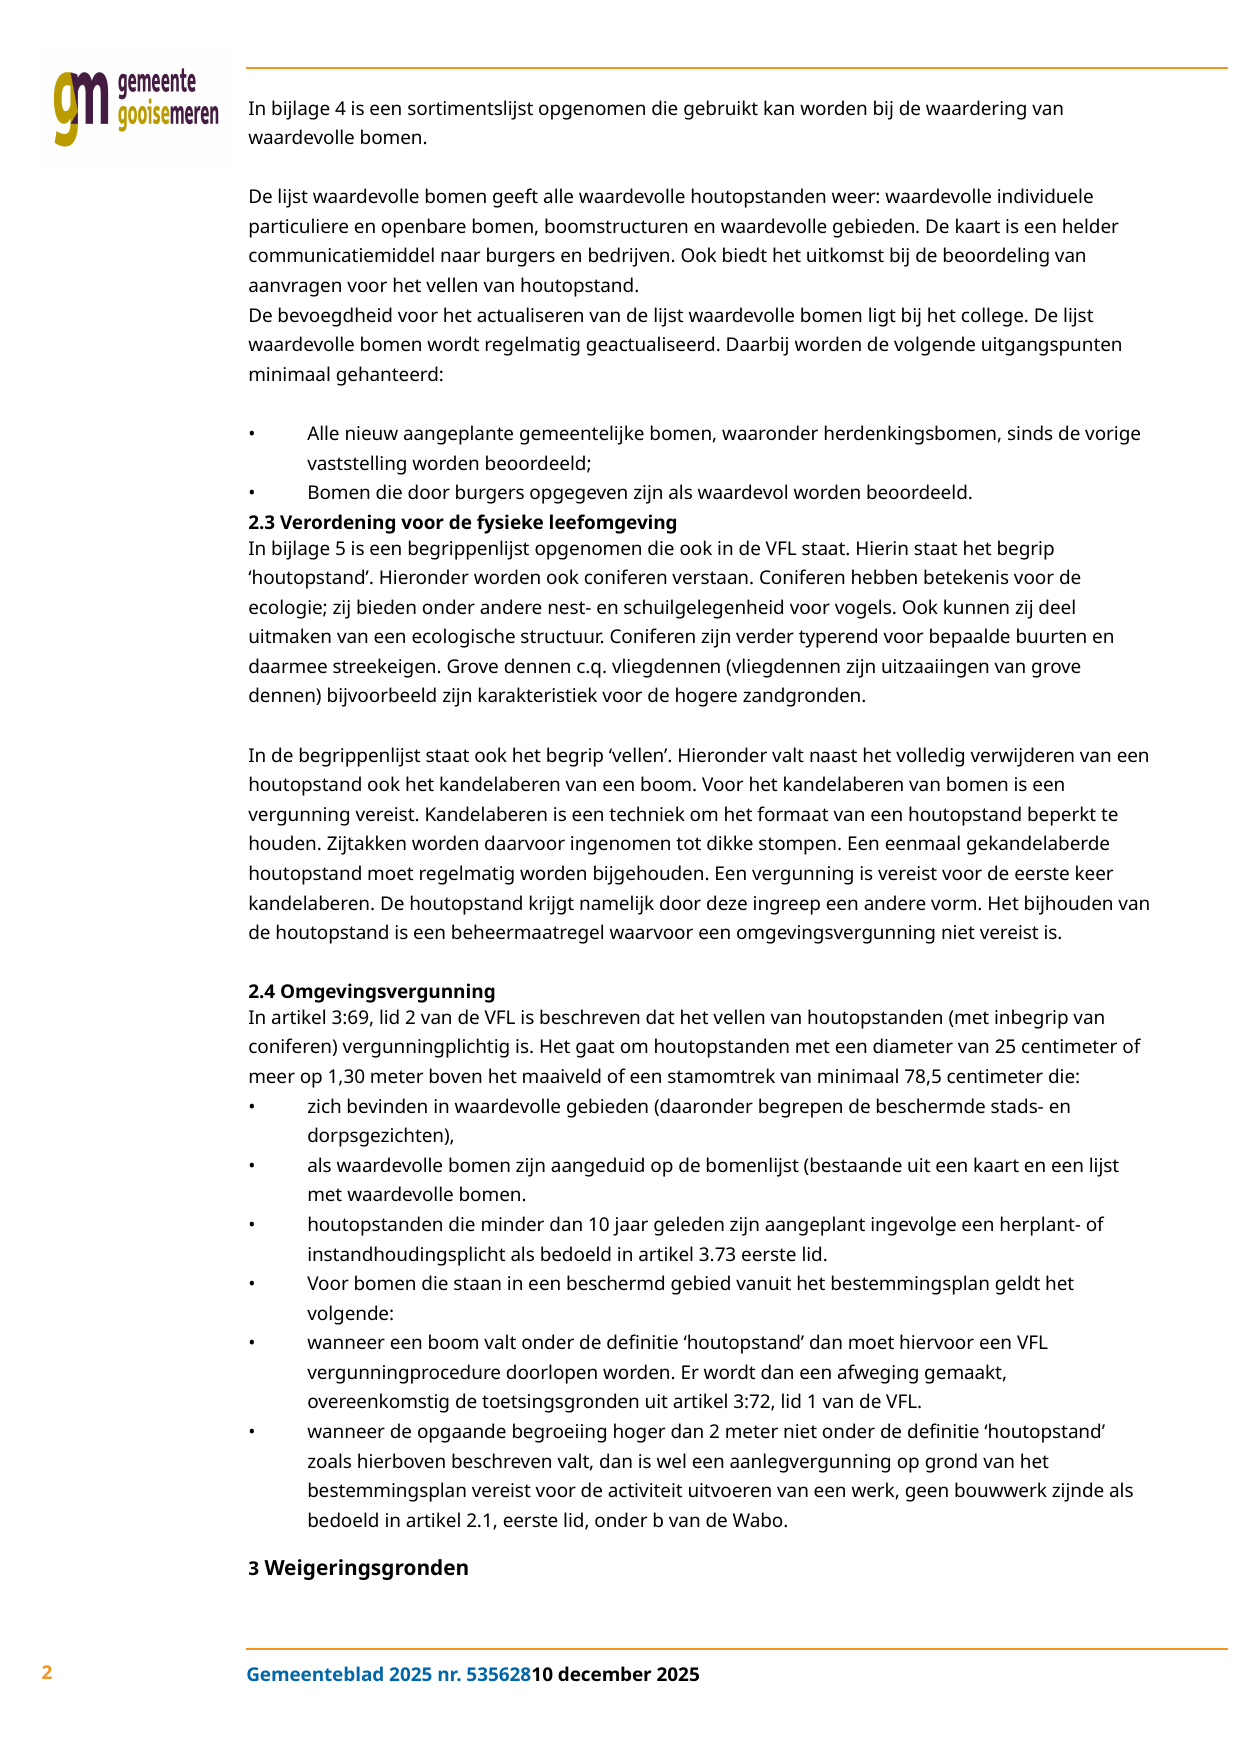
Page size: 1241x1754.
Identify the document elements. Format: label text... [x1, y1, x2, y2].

picture [41, 47, 231, 172]
text De lijst waardevolle bomen geeft alle waardevolle houtopstanden weer: waardevolle individuele particuliere en openbare bomen, boomstructuren en waardevolle gebieden. De kaart is een helder communicatiemiddel naar burgers en bedrijven. Ook biedt het uitkomst bij de beoordeling van aanvragen voor het vellen van houtopstand. [248, 183, 1152, 298]
text 3 Weigeringsgronden [248, 1553, 1152, 1581]
text In de begrippenlijst staat ook het begrip ‘vellen’. Hieronder valt naast het volledig verwijderen van een houtopstand ook het kandelaberen van een boom. Voor het kandelaberen van bomen is een vergunning vereist. Kandelaberen is een techniek om het formaat van een houtopstand beperkt te houden. Zijtakken worden daarvoor ingenomen tot dikke stompen. Een eenmaal gekandelaberde houtopstand moet regelmatig worden bijgehouden. Een vergunning is vereist voor de eerste keer kandelaberen. De houtopstand krijgt namelijk door deze ingreep een andere vorm. Het bijhouden van de houtopstand is een beheermaatregel waarvoor een omgevingsvergunning niet vereist is. [248, 742, 1152, 945]
list Alle nieuw aangeplante gemeentelijke bomen, waaronder herdenkingsbomen, sinds de vorige vaststelling worden beoordeeld; [248, 420, 1152, 476]
list zich bevinden in waardevolle gebieden (daaronder begrepen de beschermde stads- en dorpsgezichten), [248, 1093, 1152, 1148]
list wanneer een boom valt onder de definitie ‘houtopstand’ dan moet hiervoor een VFL vergunningprocedure doorlopen worden. Er wordt dan een afweging gemaakt, overeenkomstig de toetsingsgronden uit artikel 3:72, lid 1 van de VFL. [248, 1329, 1152, 1414]
list Voor bomen die staan in een beschermd gebied vanuit het bestemmingsplan geldt het volgende: [248, 1270, 1152, 1326]
text In artikel 3:69, lid 2 van de VFL is beschreven dat het vellen van houtopstanden (met inbegrip van coniferen) vergunningplichtig is. Het gaat om houtopstanden met een diameter van 25 centimeter of meer op 1,30 meter boven het maaiveld of een stamomtrek van minimaal 78,5 centimeter die: [248, 1004, 1152, 1089]
text 2.3 Verordening voor de fysieke leefomgeving [248, 509, 1152, 535]
list houtopstanden die minder dan 10 jaar geleden zijn aangeplant ingevolge een herplant- of instandhoudingsplicht als bedoeld in artikel 3.73 eerste lid. [248, 1211, 1152, 1267]
text In bijlage 5 is een begrippenlijst opgenomen die ook in de VFL staat. Hierin staat het begrip ‘houtopstand’. Hieronder worden ook coniferen verstaan. Coniferen hebben betekenis voor de ecologie; zij bieden onder andere nest- en schuilgelegenheid voor vogels. Ook kunnen zij deel uitmaken van een ecologische structuur. Coniferen zijn verder typerend voor bepaalde buurten en daarmee streekeigen. Grove dennen c.q. vliegdennen (vliegdennen zijn uitzaaiingen van grove dennen) bijvoorbeeld zijn karakteristiek voor de hogere zandgronden. [248, 535, 1152, 708]
list wanneer de opgaande begroeiing hoger dan 2 meter niet onder de definitie ‘houtopstand’ zoals hierboven beschreven valt, dan is wel een aanlegvergunning op grond van het bestemmingsplan vereist voor de activiteit uitvoeren van een werk, geen bouwwerk zijnde als bedoeld in artikel 2.1, eerste lid, onder b van de Wabo. [248, 1418, 1152, 1533]
text 2.4 Omgevingsvergunning [248, 978, 1152, 1004]
text De bevoegdheid voor het actualiseren van de lijst waardevolle bomen ligt bij het college. De lijst waardevolle bomen wordt regelmatig geactualiseerd. Daarbij worden de volgende uitgangspunten minimaal gehanteerd: [248, 302, 1152, 387]
list Bomen die door burgers opgegeven zijn als waardevol worden beoordeeld. [248, 479, 1152, 505]
list als waardevolle bomen zijn aangeduid op de bomenlijst (bestaande uit een kaart en een lijst met waardevolle bomen. [248, 1152, 1152, 1207]
text In bijlage 4 is een sortimentslijst opgenomen die gebruikt kan worden bij de waardering van waardevolle bomen. [248, 95, 1152, 150]
